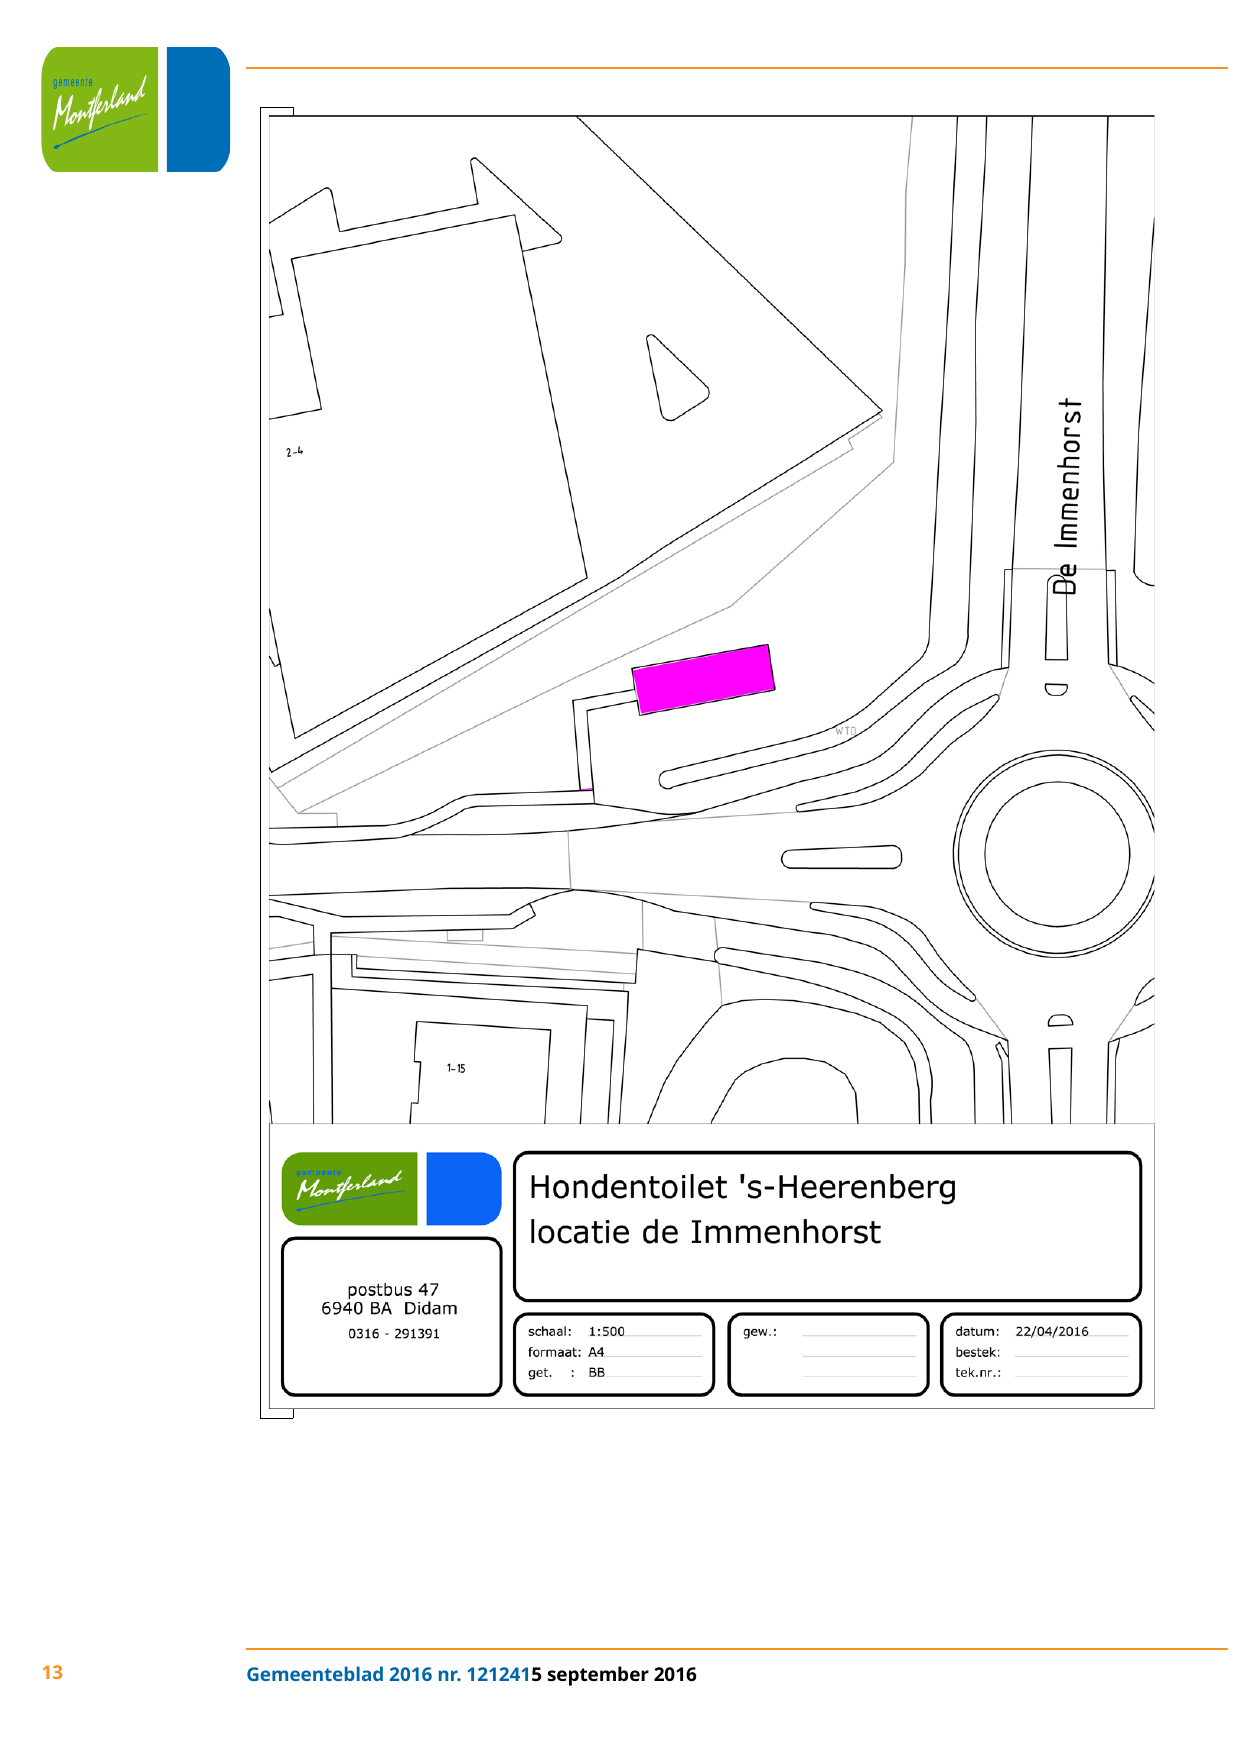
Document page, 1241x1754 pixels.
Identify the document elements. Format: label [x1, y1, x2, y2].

picture [41, 47, 231, 172]
picture [268, 115, 1155, 1409]
